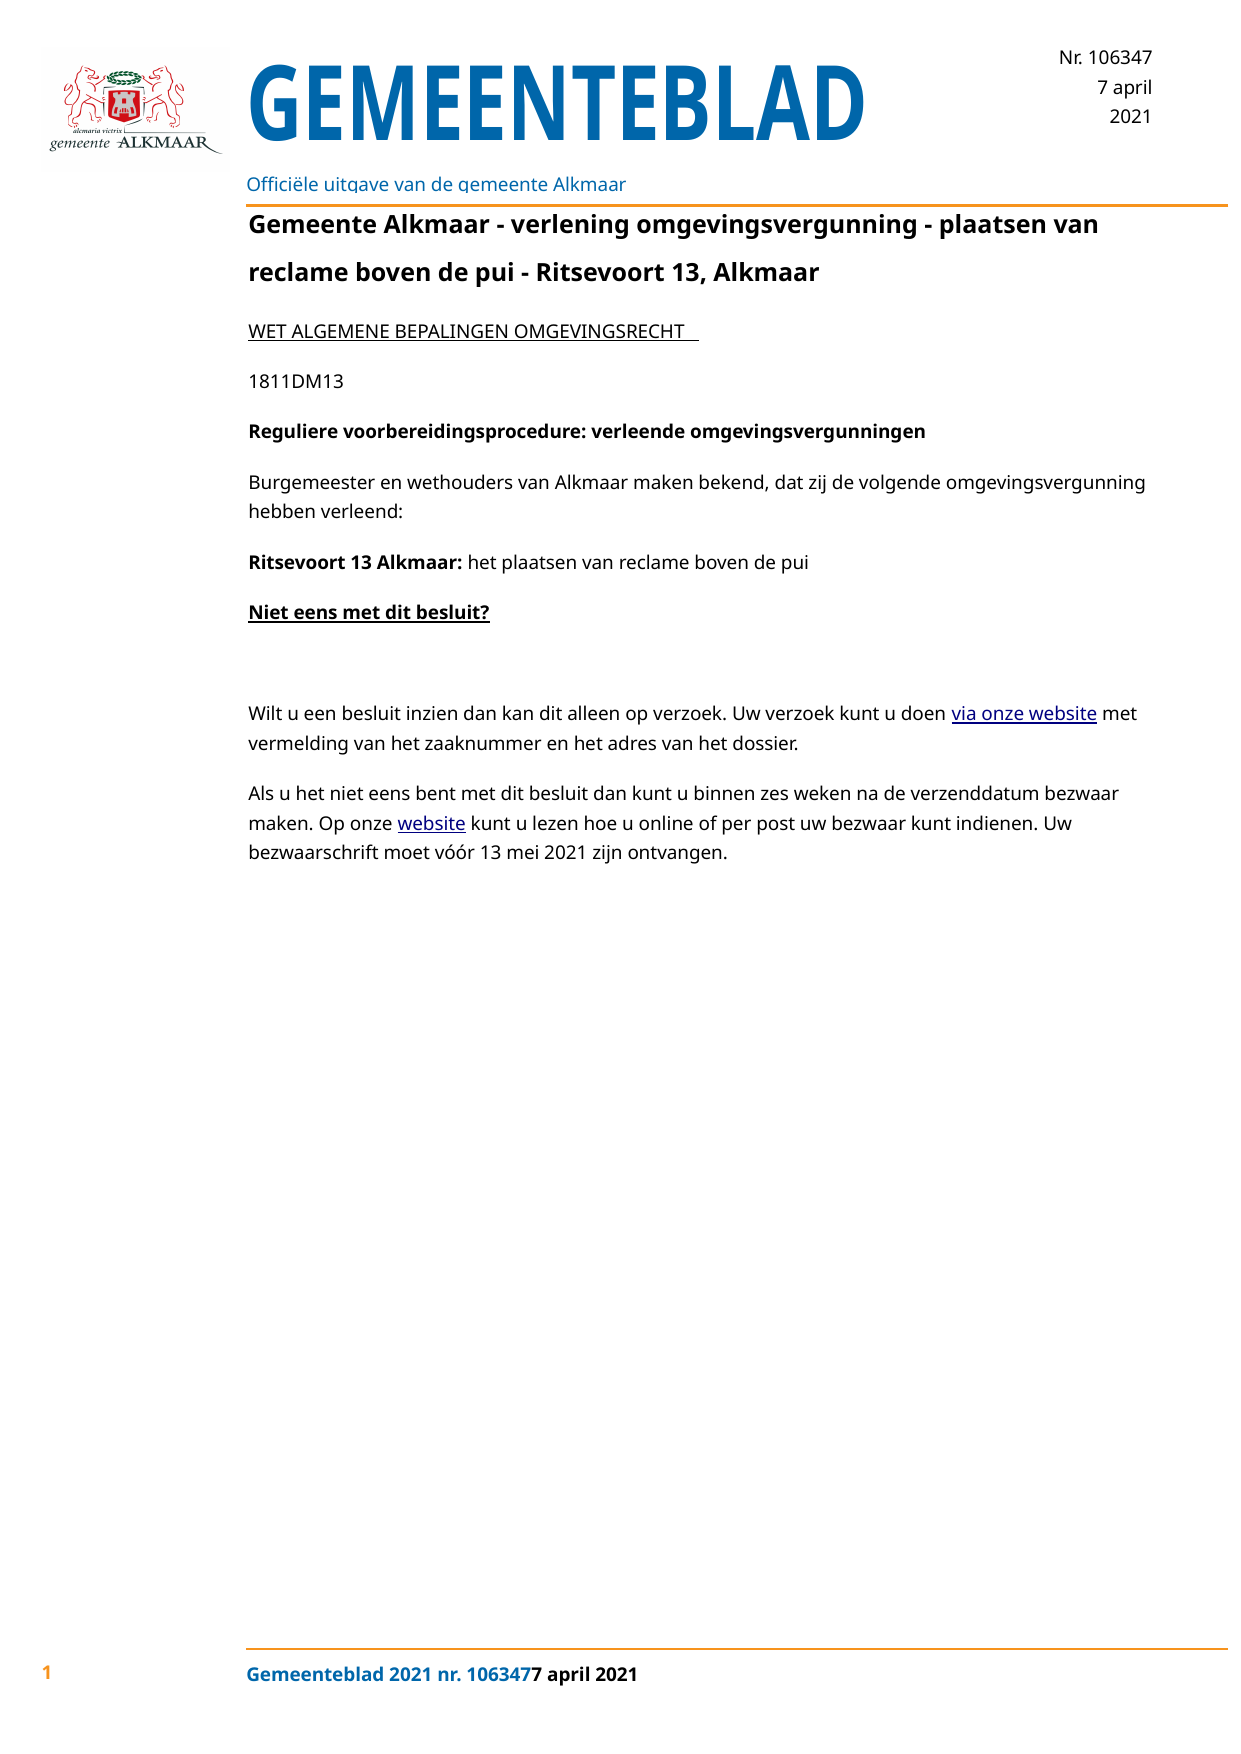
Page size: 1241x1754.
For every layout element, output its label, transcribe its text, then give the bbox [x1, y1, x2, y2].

text Als u het niet eens bent met dit besluit dan kunt u binnen zes weken na de verzenddatum bezwaar maken. Op onze website kunt u lezen hoe u online of per post uw bezwaar kunt indienen. Uw bezwaarschrift moet vóór 13 mei 2021 zijn ontvangen. [248, 780, 1152, 865]
text Reguliere voorbereidingsprocedure: verleende omgevingsvergunningen [248, 419, 1152, 444]
text Niet eens met dit besluit? [248, 599, 1152, 625]
text Gemeente Alkmaar - verlening omgevingsvergunning - plaatsen van reclame boven de pui - Ritsevoort 13, Alkmaar [248, 207, 1152, 288]
text Ritsevoort 13 Alkmaar: het plaatsen van reclame boven de pui [248, 549, 1152, 575]
picture [41, 47, 231, 172]
text 1811DM13 [248, 368, 1152, 394]
text WET ALGEMENE BEPALINGEN OMGEVINGSRECHT [248, 318, 1152, 344]
text Burgemeester en wethouders van Alkmaar maken bekend, dat zij de volgende omgevingsvergunning hebben verleend: [248, 469, 1152, 524]
text Wilt u een besluit inzien dan kan dit alleen op verzoek. Uw verzoek kunt u doen via onze website met vermelding van het zaaknummer en het adres van het dossier. [248, 700, 1152, 756]
